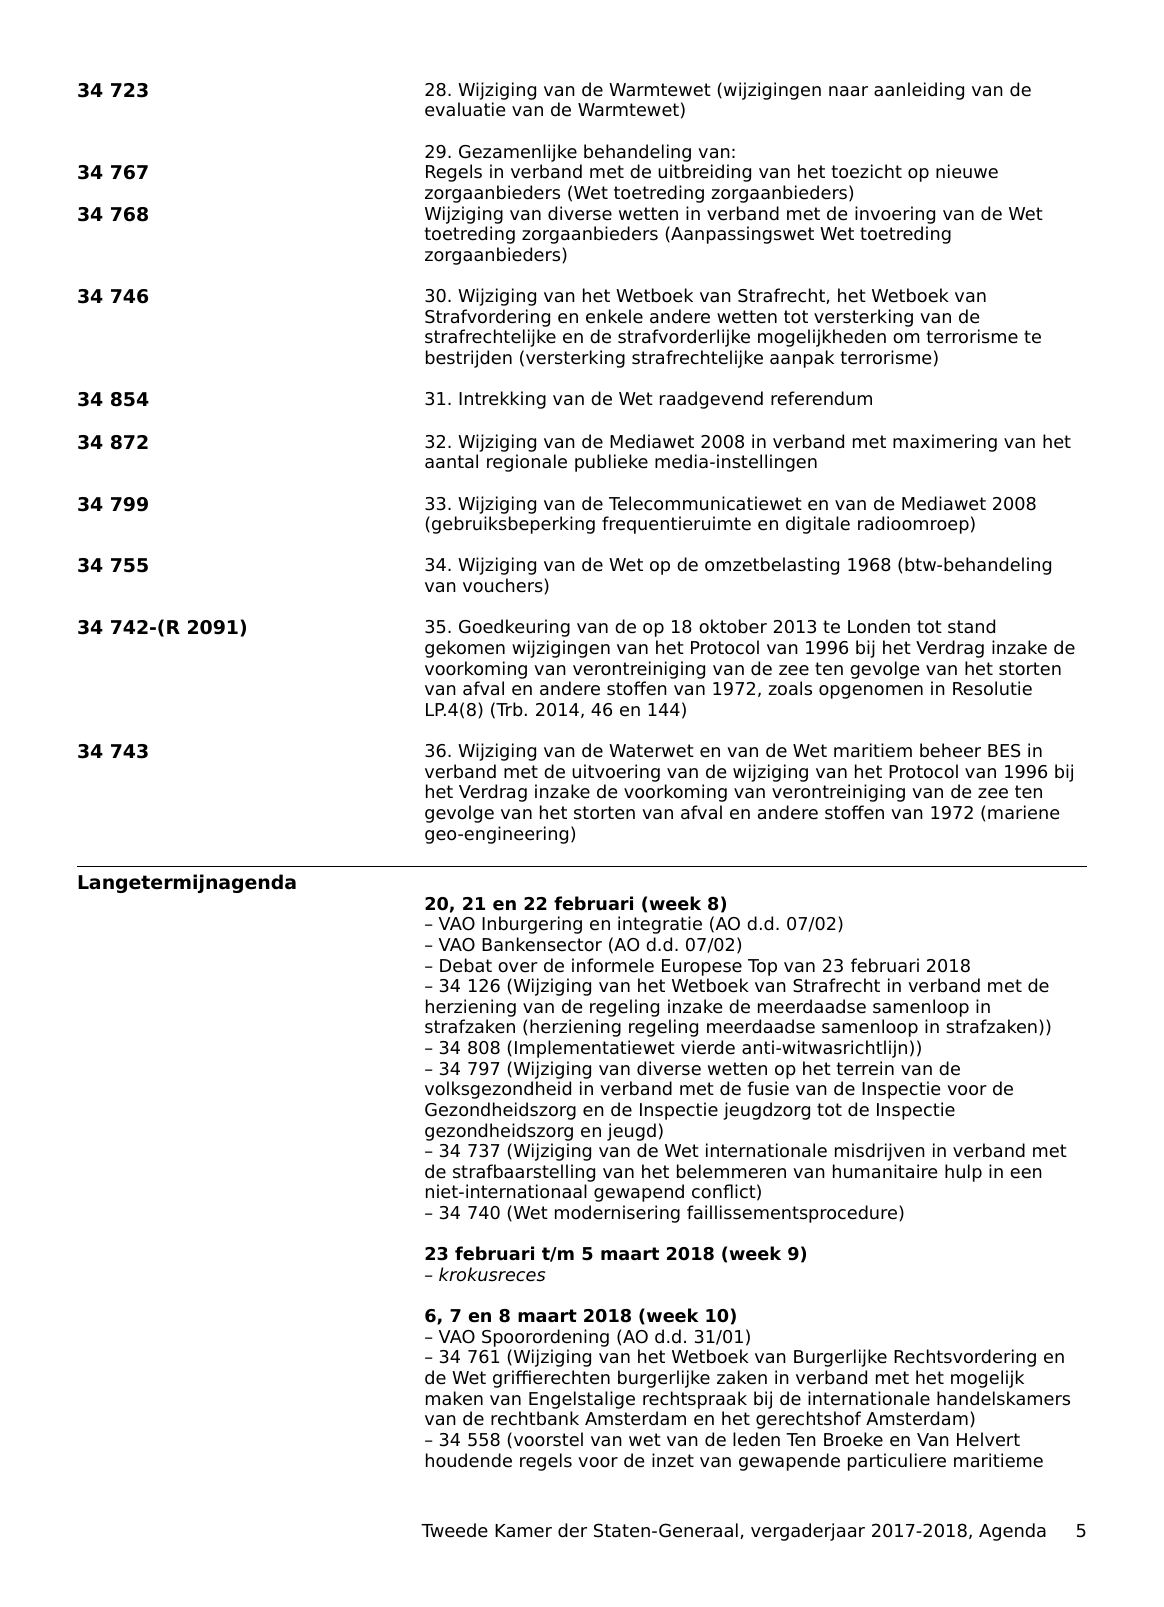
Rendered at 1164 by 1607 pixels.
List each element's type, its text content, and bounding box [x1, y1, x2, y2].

table_cell [77, 1038, 401, 1059]
table_header [401, 867, 418, 894]
table_cell 34 768 [77, 204, 401, 265]
table_cell [77, 265, 401, 286]
table_cell Wijziging van diverse wetten in verband met de invoering van de Wet toetreding zorgaanbieders (Aanpassingswet Wet toetreding zorgaanbieders) [418, 204, 1087, 265]
table_cell [401, 121, 418, 142]
table_cell [418, 597, 1087, 617]
table_cell 34 872 [77, 432, 401, 473]
table_cell [418, 720, 1087, 741]
table_cell [77, 473, 401, 493]
table_cell [401, 162, 418, 203]
table_cell [401, 1286, 418, 1306]
table_cell [401, 1265, 418, 1286]
table_cell 34. Wijziging van de Wet op de omzetbelasting 1968 (btw-behandeling van vouchers) [418, 555, 1087, 597]
table_cell [77, 1265, 401, 1286]
table_cell [77, 1059, 401, 1141]
table_cell [418, 1286, 1087, 1306]
table_cell 28. Wijziging van de Warmtewet (wijzigingen naar aanleiding van de evaluatie van de Warmtewet) [418, 80, 1087, 121]
table_cell [77, 369, 401, 389]
table_cell [77, 1306, 401, 1327]
table_cell [401, 432, 418, 473]
table_cell [77, 1430, 401, 1471]
table_cell [401, 597, 418, 617]
table_cell 31. Intrekking van de Wet raadgevend referendum [418, 389, 1087, 411]
table_cell [77, 1244, 401, 1265]
table_cell 34 746 [77, 286, 401, 368]
table_cell [401, 142, 418, 162]
table_cell 34 723 [77, 80, 401, 121]
table_cell – 34 126 (Wijziging van het Wetboek van Strafrecht in verband met de herziening van de regeling inzake de meerdaadse samenloop in strafzaken (herziening regeling meerdaadse samenloop in strafzaken)) [418, 976, 1087, 1038]
table_cell [77, 142, 401, 162]
table_cell [77, 894, 401, 914]
table_cell [401, 59, 418, 80]
table_cell [418, 121, 1087, 142]
table_cell [401, 617, 418, 720]
table_cell [401, 1224, 418, 1244]
table_cell Regels in verband met de uitbreiding van het toezicht op nieuwe zorgaanbieders (Wet toetreding zorgaanbieders) [418, 162, 1087, 203]
table_cell – VAO Inburgering en integratie (AO d.d. 07/02) [418, 914, 1087, 935]
table_cell 32. Wijziging van de Mediawet 2008 in verband met maximering van het aantal regionale publieke media-instellingen [418, 432, 1087, 473]
table_cell [77, 914, 401, 935]
table_cell 20, 21 en 22 februari (week 8) [418, 894, 1087, 914]
table_cell 35. Goedkeuring van de op 18 oktober 2013 te Londen tot stand gekomen wijzigingen van het Protocol van 1996 bij het Verdrag inzake de voorkoming van verontreiniging van de zee ten gevolge van het storten van afval en andere stoffen van 1972, zoals opgenomen in Resolutie LP.4(8) (Trb. 2014, 46 en 144) [418, 617, 1087, 720]
table_cell [401, 1038, 418, 1059]
table_cell [77, 935, 401, 956]
table_cell [401, 389, 418, 411]
table_cell – krokusreces [418, 1265, 1087, 1286]
table_cell [401, 204, 418, 265]
table_cell 34 799 [77, 494, 401, 535]
table_cell [401, 473, 418, 493]
table_cell [401, 1306, 418, 1327]
table_cell [401, 976, 418, 1038]
table_cell [77, 59, 401, 80]
table_cell [401, 80, 418, 121]
table_cell 30. Wijziging van het Wetboek van Strafrecht, het Wetboek van Strafvordering en enkele andere wetten tot versterking van de strafrechtelijke en de strafvorderlijke mogelijkheden om terrorisme te bestrijden (versterking strafrechtelijke aanpak terrorisme) [418, 286, 1087, 368]
table_cell 29. Gezamenlijke behandeling van: [418, 142, 1087, 162]
table_cell – 34 737 (Wijziging van de Wet internationale misdrijven in verband met de strafbaarstelling van het belemmeren van humanitaire hulp in een niet-internationaal gewapend conflict) [418, 1141, 1087, 1203]
table_cell [401, 894, 418, 914]
table_cell 33. Wijziging van de Telecommunicatiewet en van de Mediawet 2008 (gebruiksbeperking frequentieruimte en digitale radioomroep) [418, 494, 1087, 535]
table_cell [401, 1244, 418, 1265]
table_cell [77, 597, 401, 617]
table_cell – VAO Spoorordening (AO d.d. 31/01) [418, 1327, 1087, 1347]
table_cell [401, 555, 418, 597]
table_cell – 34 797 (Wijziging van diverse wetten op het terrein van de volksgezondheid in verband met de fusie van de Inspectie voor de Gezondheidszorg en de Inspectie jeugdzorg tot de Inspectie gezondheidszorg en jeugd) [418, 1059, 1087, 1141]
table_header Langetermijnagenda [77, 867, 401, 894]
table_cell 34 755 [77, 555, 401, 597]
table_cell [77, 976, 401, 1038]
table_cell [77, 956, 401, 976]
table_cell 34 854 [77, 389, 401, 411]
table_cell [418, 411, 1087, 432]
table_cell [418, 473, 1087, 493]
table_cell 34 743 [77, 741, 401, 844]
table_cell 6, 7 en 8 maart 2018 (week 10) [418, 1306, 1087, 1327]
table_cell [401, 935, 418, 956]
table_cell [401, 1327, 418, 1347]
table_cell [77, 535, 401, 555]
table_cell [401, 369, 418, 389]
table_cell [418, 369, 1087, 389]
table_cell – 34 740 (Wet modernisering faillissementsprocedure) [418, 1203, 1087, 1224]
table_cell [401, 494, 418, 535]
table_cell [77, 1203, 401, 1224]
table_cell [77, 1286, 401, 1306]
table_cell 36. Wijziging van de Waterwet en van de Wet maritiem beheer BES in verband met de uitvoering van de wijziging van het Protocol van 1996 bij het Verdrag inzake de voorkoming van verontreiniging van de zee ten gevolge van het storten van afval en andere stoffen van 1972 (mariene geo-engineering) [418, 741, 1087, 844]
table_cell [401, 1203, 418, 1224]
table_cell [418, 59, 1087, 80]
table_cell [418, 535, 1087, 555]
table_cell – 34 558 (voorstel van wet van de leden Ten Broeke en Van Helvert houdende regels voor de inzet van gewapende particuliere maritieme [418, 1430, 1087, 1471]
table_cell 34 767 [77, 162, 401, 203]
table_cell [418, 265, 1087, 286]
table_header [418, 867, 1087, 894]
table_cell 34 742-(R 2091) [77, 617, 401, 720]
table_cell [77, 121, 401, 142]
table_cell – 34 761 (Wijziging van het Wetboek van Burgerlijke Rechtsvordering en de Wet griffierechten burgerlijke zaken in verband met het mogelijk maken van Engelstalige rechtspraak bij de internationale handelskamers van de rechtbank Amsterdam en het gerechtshof Amsterdam) [418, 1348, 1087, 1430]
table_cell [401, 286, 418, 368]
table_cell [401, 914, 418, 935]
table_cell [401, 741, 418, 844]
table_cell [77, 411, 401, 432]
table_cell [418, 1224, 1087, 1244]
table_cell [401, 1141, 418, 1203]
table_cell – Debat over de informele Europese Top van 23 februari 2018 [418, 956, 1087, 976]
table_cell [401, 1348, 418, 1430]
table_cell [77, 720, 401, 741]
table_cell [401, 956, 418, 976]
table_cell [401, 1059, 418, 1141]
table_cell [77, 1348, 401, 1430]
table_cell 23 februari t/m 5 maart 2018 (week 9) [418, 1244, 1087, 1265]
table_cell [401, 411, 418, 432]
table_cell – 34 808 (Implementatiewet vierde anti-witwasrichtlijn)) [418, 1038, 1087, 1059]
table_cell [77, 1224, 401, 1244]
table_cell [401, 535, 418, 555]
table_cell [401, 720, 418, 741]
table_cell – VAO Bankensector (AO d.d. 07/02) [418, 935, 1087, 956]
table_cell [77, 1327, 401, 1347]
table_cell [401, 265, 418, 286]
table_cell [401, 1430, 418, 1471]
table_cell [77, 1141, 401, 1203]
